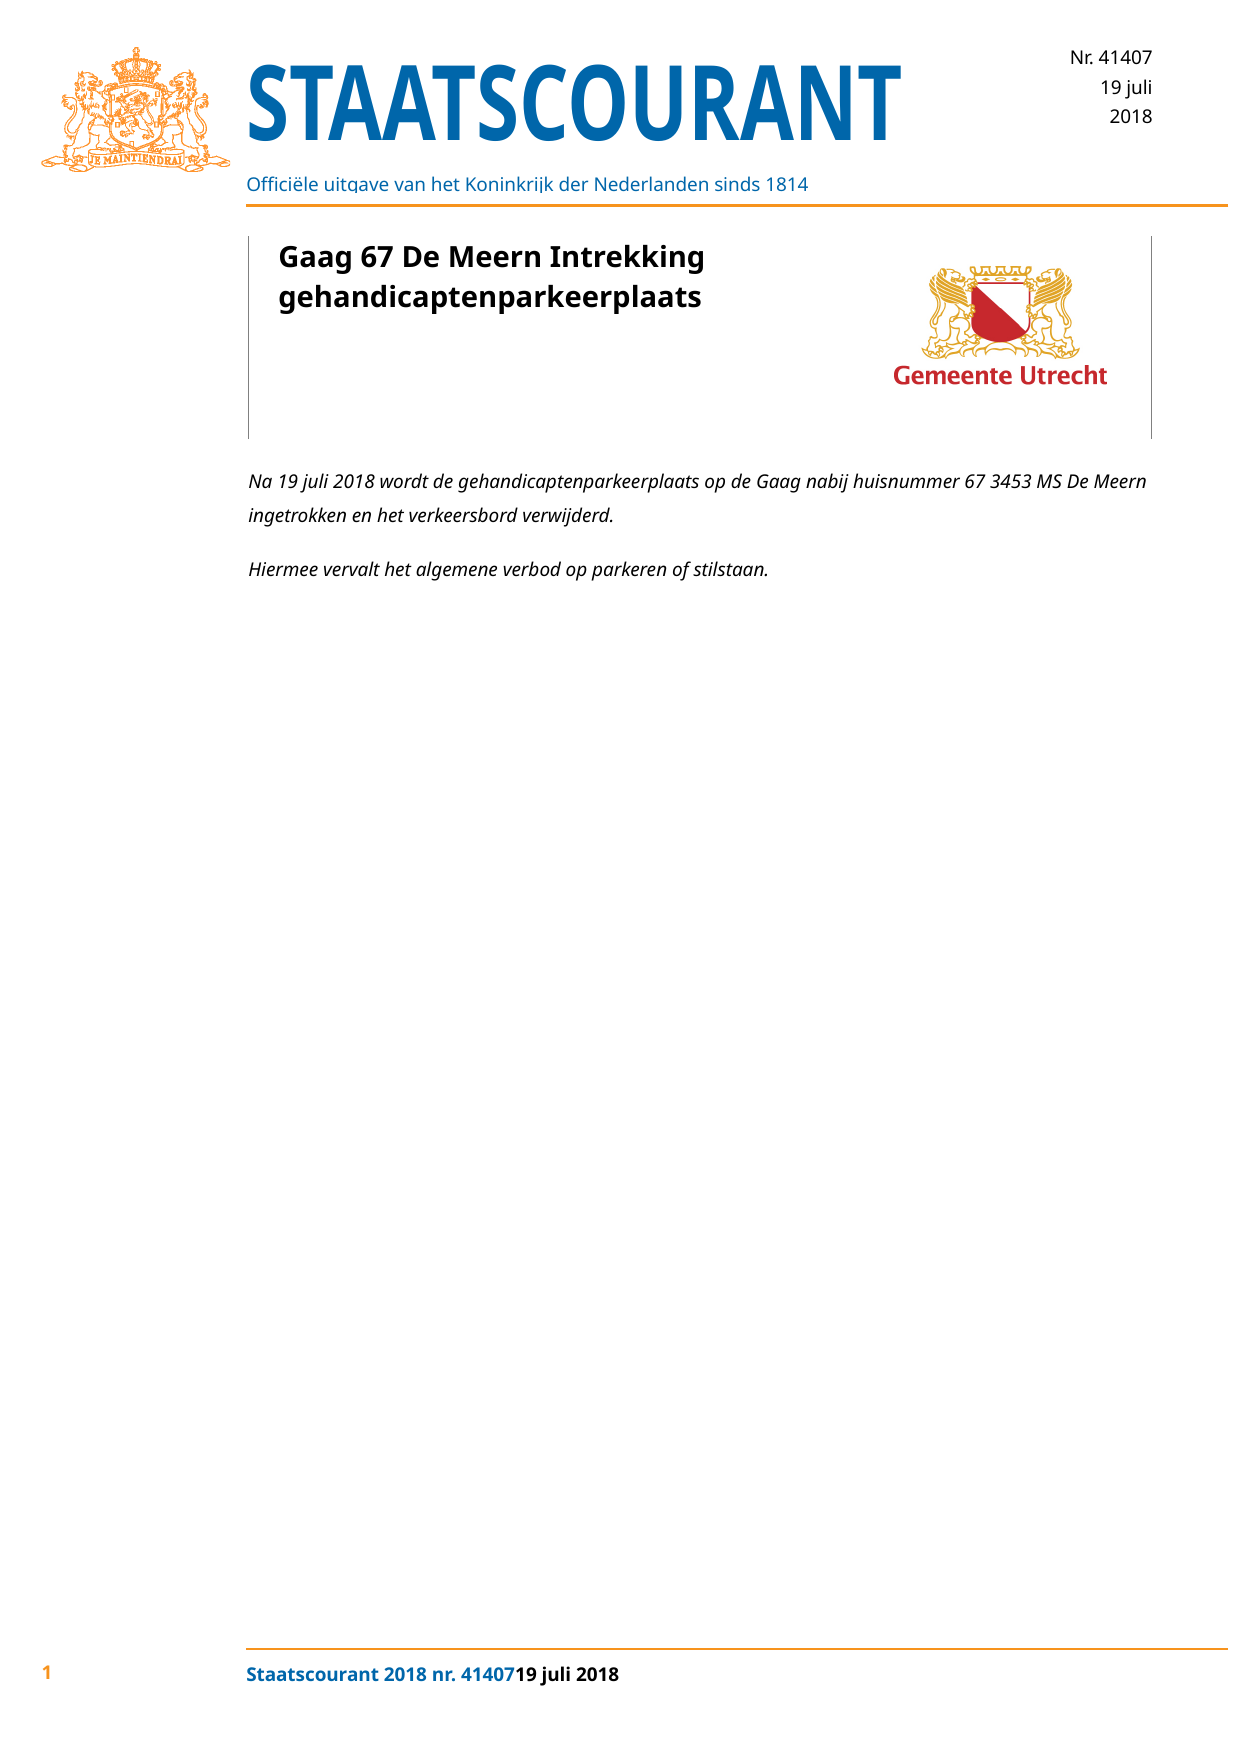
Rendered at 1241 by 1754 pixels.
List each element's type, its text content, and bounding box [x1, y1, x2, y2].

picture [41, 47, 231, 172]
table_header Gaag 67 De Meern Intrekking gehandicaptenparkeerplaats [249, 236, 850, 439]
table_header [1119, 236, 1151, 413]
text Hiermee vervalt het algemene verbod op parkeren of stilstaan. [248, 556, 1152, 582]
table_header [850, 236, 882, 413]
table_header [850, 414, 1151, 439]
picture [882, 236, 1119, 414]
text Na 19 juli 2018 wordt de gehandicaptenparkeerplaats op de Gaag nabij huisnummer 67 3453 MS De Meern ingetrokken en het verkeersbord verwijderd. [248, 469, 1152, 528]
